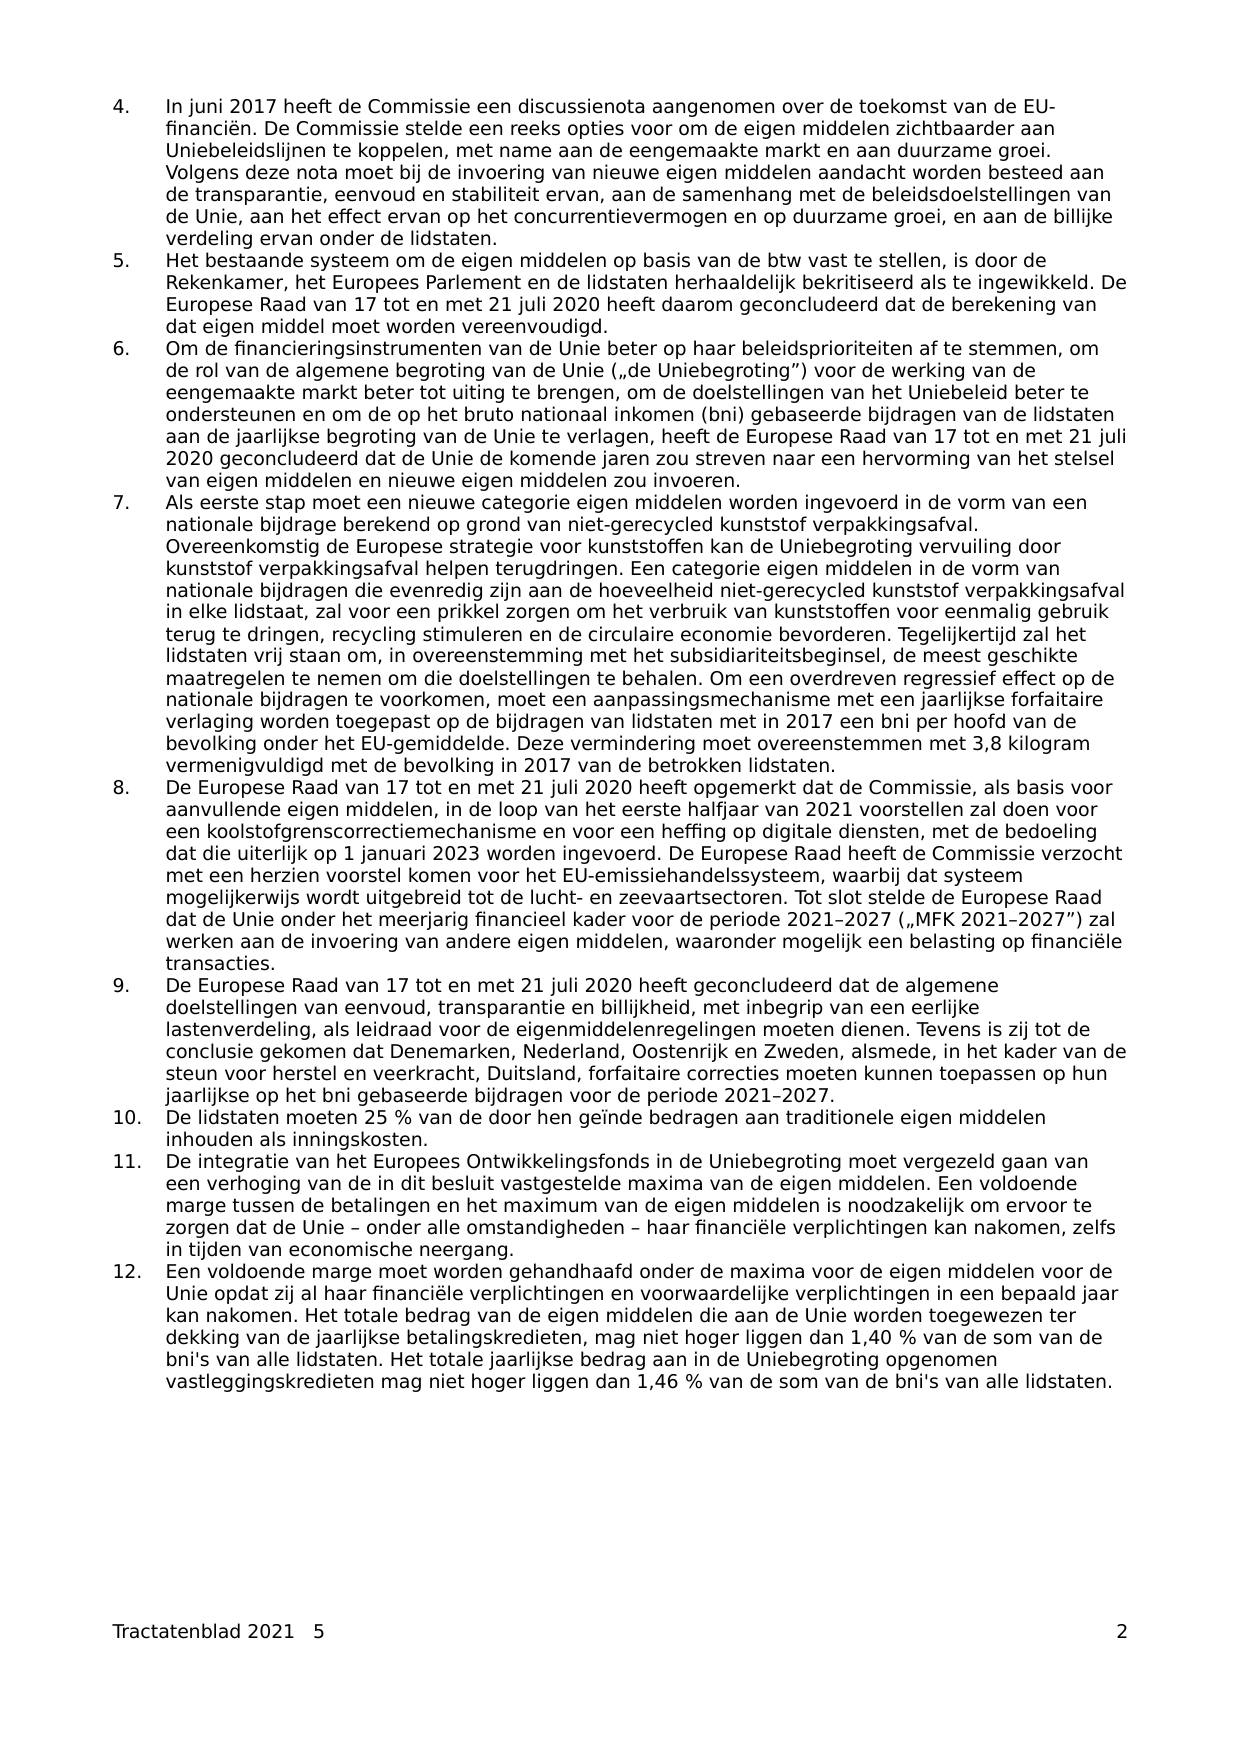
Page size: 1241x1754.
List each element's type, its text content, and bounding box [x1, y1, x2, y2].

text 5. Het bestaande systeem om de eigen middelen op basis van de btw vast te stellen, is door de Rekenkamer, het Europees Parlement en de lidstaten herhaaldelijk bekritiseerd als te ingewikkeld. De Europese Raad van 17 tot en met 21 juli 2020 heeft daarom geconcludeerd dat de berekening van dat eigen middel moet worden vereenvoudigd. [112, 250, 1128, 338]
text 9. De Europese Raad van 17 tot en met 21 juli 2020 heeft geconcludeerd dat de algemene doelstellingen van eenvoud, transparantie en billijkheid, met inbegrip van een eerlijke lastenverdeling, als leidraad voor de eigenmiddelenregelingen moeten dienen. Tevens is zij tot de conclusie gekomen dat Denemarken, Nederland, Oostenrijk en Zweden, alsmede, in het kader van de steun voor herstel en veerkracht, Duitsland, forfaitaire correcties moeten kunnen toepassen op hun jaarlijkse op het bni gebaseerde bijdragen voor de periode 2021–2027. [112, 975, 1128, 1107]
text 7. Als eerste stap moet een nieuwe categorie eigen middelen worden ingevoerd in de vorm van een nationale bijdrage berekend op grond van niet-gerecycled kunststof verpakkingsafval. Overeenkomstig de Europese strategie voor kunststoffen kan de Uniebegroting vervuiling door kunststof verpakkingsafval helpen terugdringen. Een categorie eigen middelen in de vorm van nationale bijdragen die evenredig zijn aan de hoeveelheid niet-gerecycled kunststof verpakkingsafval in elke lidstaat, zal voor een prikkel zorgen om het verbruik van kunststoffen voor eenmalig gebruik terug te dringen, recycling stimuleren en de circulaire economie bevorderen. Tegelijkertijd zal het lidstaten vrij staan om, in overeenstemming met het subsidiariteitsbeginsel, de meest geschikte maatregelen te nemen om die doelstellingen te behalen. Om een overdreven regressief effect op de nationale bijdragen te voorkomen, moet een aanpassingsmechanisme met een jaarlijkse forfaitaire verlaging worden toegepast op de bijdragen van lidstaten met in 2017 een bni per hoofd van de bevolking onder het EU-gemiddelde. Deze vermindering moet overeenstemmen met 3,8 kilogram vermenigvuldigd met de bevolking in 2017 van de betrokken lidstaten. [112, 492, 1128, 777]
text 4. In juni 2017 heeft de Commissie een discussienota aangenomen over de toekomst van de EU-financiën. De Commissie stelde een reeks opties voor om de eigen middelen zichtbaarder aan Uniebeleidslijnen te koppelen, met name aan de eengemaakte markt en aan duurzame groei. Volgens deze nota moet bij de invoering van nieuwe eigen middelen aandacht worden besteed aan de transparantie, eenvoud en stabiliteit ervan, aan de samenhang met de beleidsdoelstellingen van de Unie, aan het effect ervan op het concurrentievermogen en op duurzame groei, en aan de billijke verdeling ervan onder de lidstaten. [112, 96, 1128, 250]
text 6. Om de financieringsinstrumenten van de Unie beter op haar beleidsprioriteiten af te stemmen, om de rol van de algemene begroting van de Unie („de Uniebegroting”) voor de werking van de eengemaakte markt beter tot uiting te brengen, om de doelstellingen van het Uniebeleid beter te ondersteunen en om de op het bruto nationaal inkomen (bni) gebaseerde bijdragen van de lidstaten aan de jaarlijkse begroting van de Unie te verlagen, heeft de Europese Raad van 17 tot en met 21 juli 2020 geconcludeerd dat de Unie de komende jaren zou streven naar een hervorming van het stelsel van eigen middelen en nieuwe eigen middelen zou invoeren. [112, 338, 1128, 492]
text 11. De integratie van het Europees Ontwikkelingsfonds in de Uniebegroting moet vergezeld gaan van een verhoging van de in dit besluit vastgestelde maxima van de eigen middelen. Een voldoende marge tussen de betalingen en het maximum van de eigen middelen is noodzakelijk om ervoor te zorgen dat de Unie – onder alle omstandigheden – haar financiële verplichtingen kan nakomen, zelfs in tijden van economische neergang. [112, 1151, 1128, 1261]
text 12. Een voldoende marge moet worden gehandhaafd onder de maxima voor de eigen middelen voor de Unie opdat zij al haar financiële verplichtingen en voorwaardelijke verplichtingen in een bepaald jaar kan nakomen. Het totale bedrag van de eigen middelen die aan de Unie worden toegewezen ter dekking van de jaarlijkse betalingskredieten, mag niet hoger liggen dan 1,40 % van de som van de bni's van alle lidstaten. Het totale jaarlijkse bedrag aan in de Uniebegroting opgenomen vastleggingskredieten mag niet hoger liggen dan 1,46 % van de som van de bni's van alle lidstaten. [112, 1261, 1128, 1393]
text 10. De lidstaten moeten 25 % van de door hen geïnde bedragen aan traditionele eigen middelen inhouden als inningskosten. [112, 1107, 1128, 1151]
text 8. De Europese Raad van 17 tot en met 21 juli 2020 heeft opgemerkt dat de Commissie, als basis voor aanvullende eigen middelen, in de loop van het eerste halfjaar van 2021 voorstellen zal doen voor een koolstofgrenscorrectiemechanisme en voor een heffing op digitale diensten, met de bedoeling dat die uiterlijk op 1 januari 2023 worden ingevoerd. De Europese Raad heeft de Commissie verzocht met een herzien voorstel komen voor het EU-emissiehandelssysteem, waarbij dat systeem mogelijkerwijs wordt uitgebreid tot de lucht- en zeevaartsectoren. Tot slot stelde de Europese Raad dat de Unie onder het meerjarig financieel kader voor de periode 2021–2027 („MFK 2021–2027”) zal werken aan de invoering van andere eigen middelen, waaronder mogelijk een belasting op financiële transacties. [112, 777, 1128, 975]
